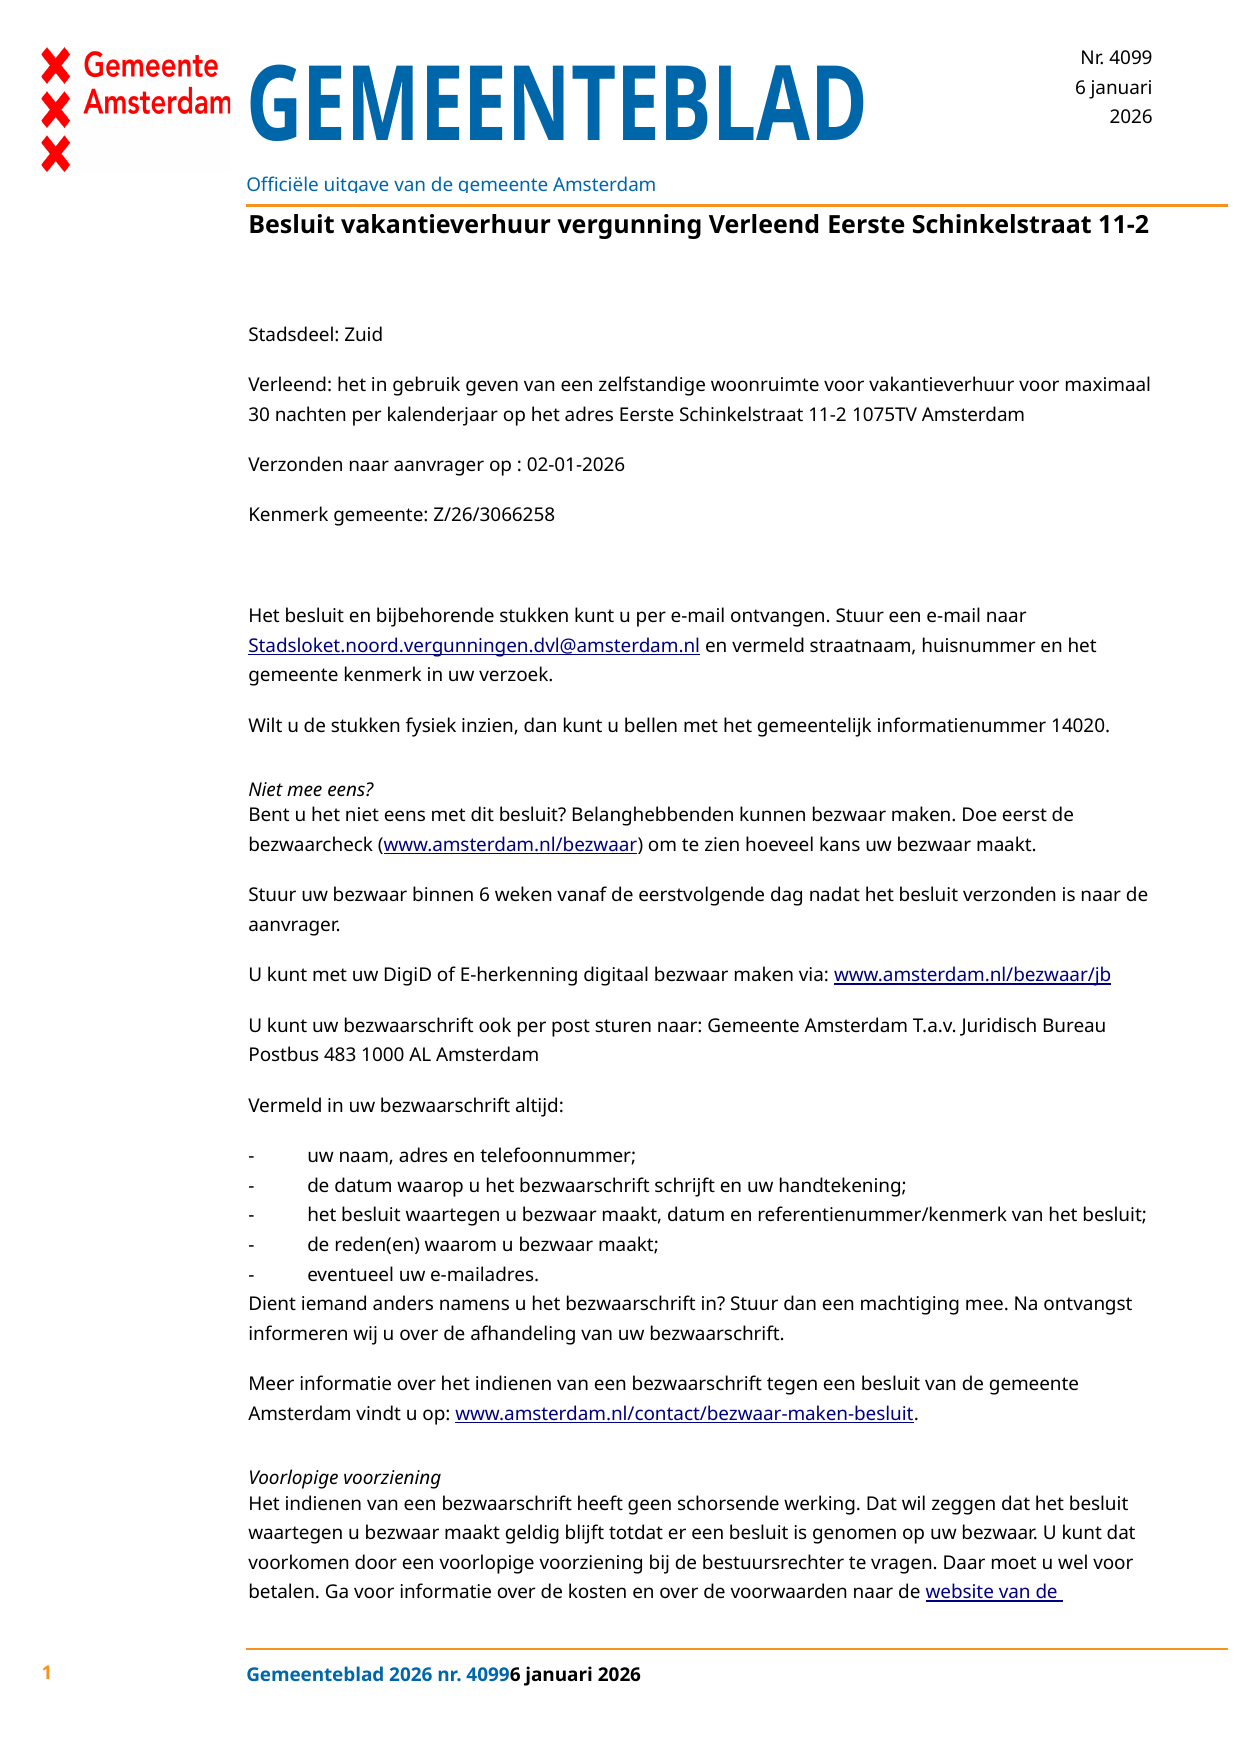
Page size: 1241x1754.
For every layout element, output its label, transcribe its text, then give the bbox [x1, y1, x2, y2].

text Het besluit en bijbehorende stukken kunt u per e-mail ontvangen. Stuur een e-mail naar Stadsloket.noord.vergunningen.dvl@amsterdam.nl en vermeld straatnaam, huisnummer en het gemeente kenmerk in uw verzoek. [248, 602, 1152, 687]
text Niet mee eens? [248, 776, 1152, 802]
text U kunt uw bezwaarschrift ook per post sturen naar: Gemeente Amsterdam T.a.v. Juridisch Bureau Postbus 483 1000 AL Amsterdam [248, 1012, 1152, 1067]
text Het indienen van een bezwaarschrift heeft geen schorsende werking. Dat wil zeggen dat het besluit waartegen u bezwaar maakt geldig blijft totdat er een besluit is genomen op uw bezwaar. U kunt dat voorkomen door een voorlopige voorziening bij de bestuursrechter te vragen. Daar moet u wel voor betalen. Ga voor informatie over de kosten en over de voorwaarden naar de website van de [248, 1490, 1152, 1604]
text Meer informatie over het indienen van een bezwaarschrift tegen een besluit van de gemeente Amsterdam vindt u op: www.amsterdam.nl/contact/bezwaar-maken-besluit. [248, 1370, 1152, 1426]
list eventueel uw e-mailadres. [248, 1261, 1152, 1287]
text Bent u het niet eens met dit besluit? Belanghebbenden kunnen bezwaar maken. Doe eerst de bezwaarcheck (www.amsterdam.nl/bezwaar) om te zien hoeveel kans uw bezwaar maakt. [248, 802, 1152, 857]
text U kunt met uw DigiD of E-herkenning digitaal bezwaar maken via: www.amsterdam.nl/bezwaar/jb [248, 962, 1152, 987]
list de reden(en) waarom u bezwaar maakt; [248, 1231, 1152, 1257]
picture [41, 47, 231, 172]
text Verzonden naar aanvrager op : 02-01-2026 [248, 451, 1152, 477]
text Voorlopige voorziening [248, 1464, 1152, 1490]
text Dient iemand anders namens u het bezwaarschrift in? Stuur dan een machtiging mee. Na ontvangst informeren wij u over de afhandeling van uw bezwaarschrift. [248, 1290, 1152, 1346]
text Wilt u de stukken fysiek inzien, dan kunt u bellen met het gemeentelijk informatienummer 14020. [248, 712, 1152, 738]
text Besluit vakantieverhuur vergunning Verleend Eerste Schinkelstraat 11-2 [248, 207, 1152, 241]
list het besluit waartegen u bezwaar maakt, datum en referentienummer/kenmerk van het besluit; [248, 1202, 1152, 1227]
text Vermeld in uw bezwaarschrift altijd: [248, 1092, 1152, 1118]
text Stuur uw bezwaar binnen 6 weken vanaf de eerstvolgende dag nadat het besluit verzonden is naar de aanvrager. [248, 882, 1152, 937]
list uw naam, adres en telefoonnummer; [248, 1142, 1152, 1168]
text Verleend: het in gebruik geven van een zelfstandige woonruimte voor vakantieverhuur voor maximaal 30 nachten per kalenderjaar op het adres Eerste Schinkelstraat 11-2 1075TV Amsterdam [248, 371, 1152, 426]
list de datum waarop u het bezwaarschrift schrijft en uw handtekening; [248, 1172, 1152, 1198]
text Stadsdeel: Zuid [248, 321, 1152, 346]
text Kenmerk gemeente: Z/26/3066258 [248, 502, 1152, 527]
